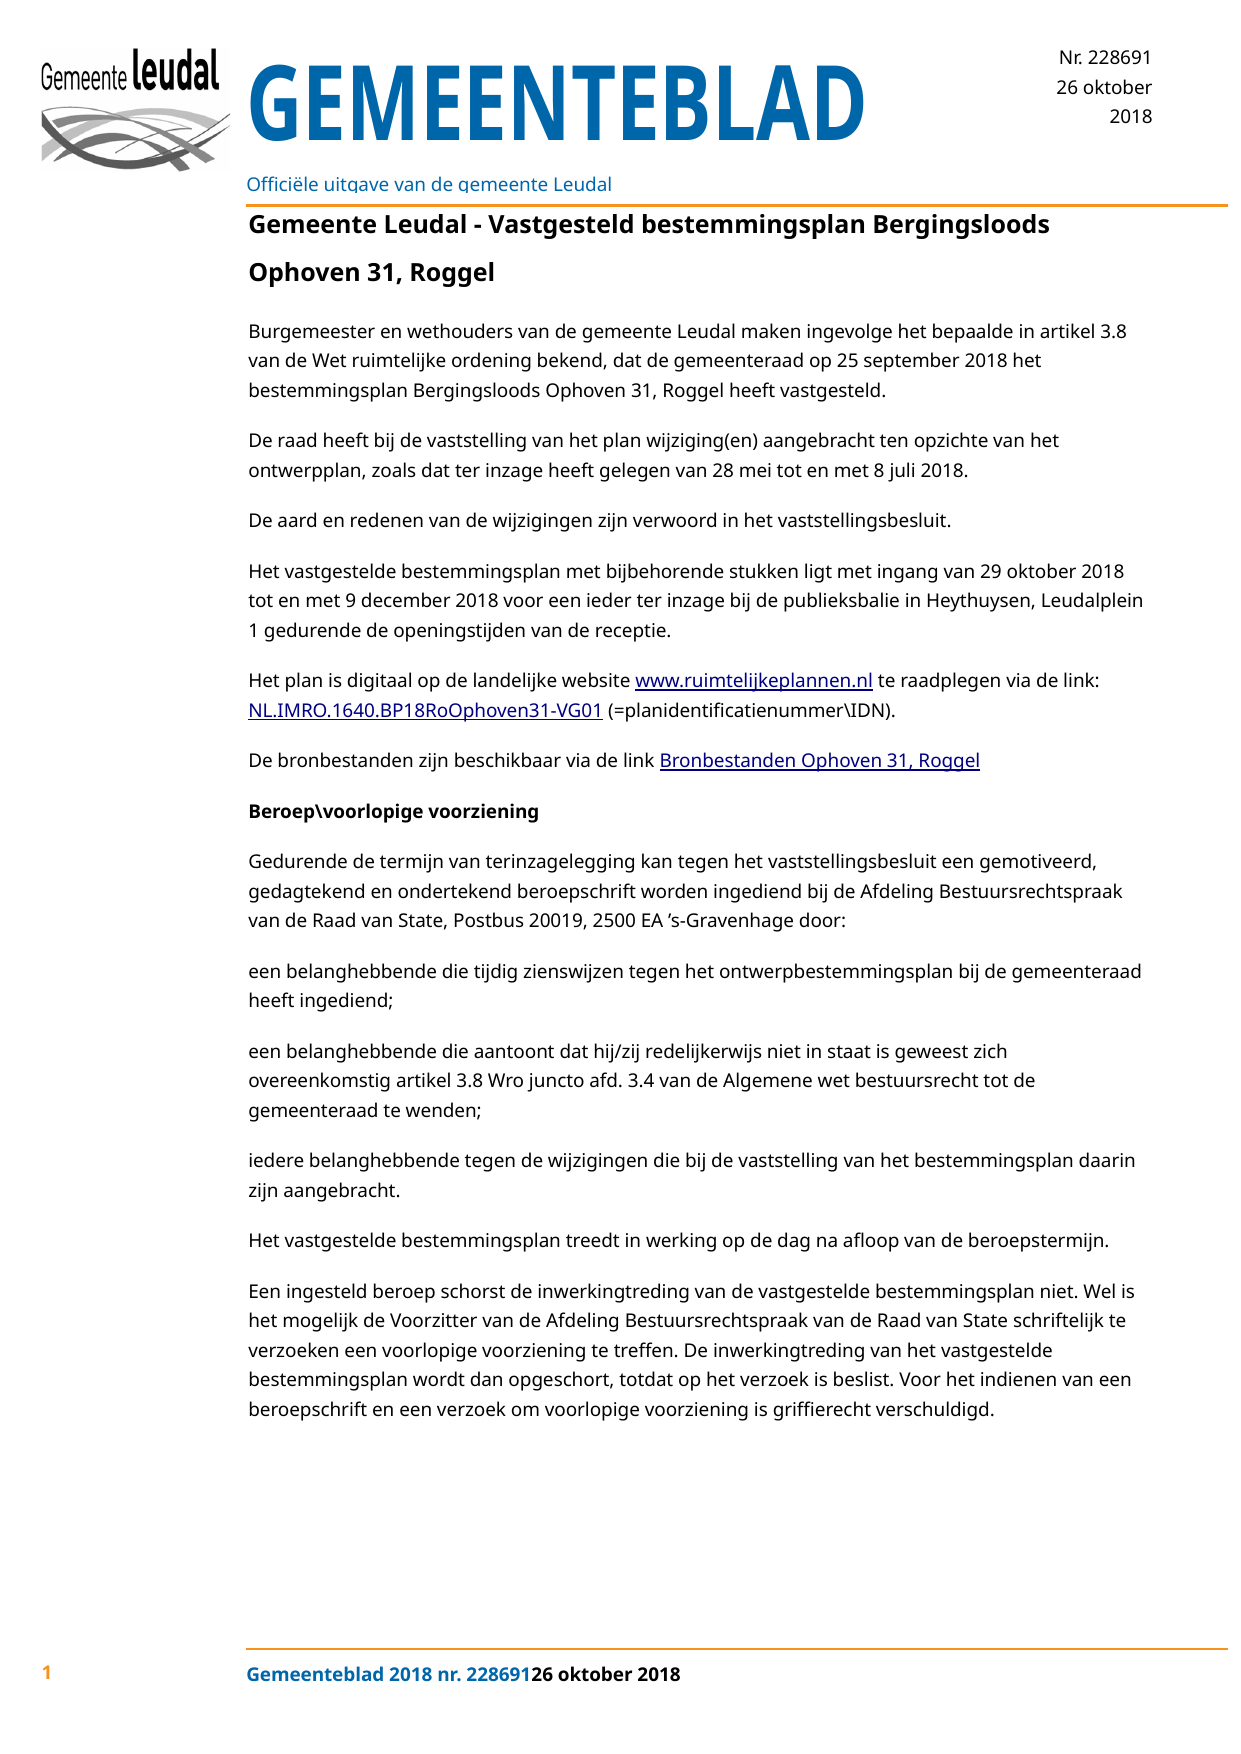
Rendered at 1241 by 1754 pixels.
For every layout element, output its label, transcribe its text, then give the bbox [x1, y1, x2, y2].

text De bronbestanden zijn beschikbaar via de link Bronbestanden Ophoven 31, Roggel [248, 747, 1152, 773]
text een belanghebbende die tijdig zienswijzen tegen het ontwerpbestemmingsplan bij de gemeenteraad heeft ingediend; [248, 958, 1152, 1013]
text Gemeente Leudal - Vastgesteld bestemmingsplan Bergingsloods Ophoven 31, Roggel [248, 207, 1152, 288]
text Burgemeester en wethouders van de gemeente Leudal maken ingevolge het bepaalde in artikel 3.8 van de Wet ruimtelijke ordening bekend, dat de gemeenteraad op 25 september 2018 het bestemmingsplan Bergingsloods Ophoven 31, Roggel heeft vastgesteld. [248, 318, 1152, 403]
text Het vastgestelde bestemmingsplan met bijbehorende stukken ligt met ingang van 29 oktober 2018 tot en met 9 december 2018 voor een ieder ter inzage bij de publieksbalie in Heythuysen, Leudalplein 1 gedurende de openingstijden van de receptie. [248, 558, 1152, 643]
text een belanghebbende die aantoont dat hij/zij redelijkerwijs niet in staat is geweest zich overeenkomstig artikel 3.8 Wro juncto afd. 3.4 van de Algemene wet bestuursrecht tot de gemeenteraad te wenden; [248, 1038, 1152, 1123]
text iedere belanghebbende tegen de wijzigingen die bij de vaststelling van het bestemmingsplan daarin zijn aangebracht. [248, 1147, 1152, 1203]
text Beroep\voorlopige voorziening [248, 798, 1152, 824]
picture [41, 47, 231, 172]
text De raad heeft bij de vaststelling van het plan wijziging(en) aangebracht ten opzichte van het ontwerpplan, zoals dat ter inzage heeft gelegen van 28 mei tot en met 8 juli 2018. [248, 427, 1152, 483]
text Een ingesteld beroep schorst de inwerkingtreding van de vastgestelde bestemmingsplan niet. Wel is het mogelijk de Voorzitter van de Afdeling Bestuursrechtspraak van de Raad van State schriftelijk te verzoeken een voorlopige voorziening te treffen. De inwerkingtreding van het vastgestelde bestemmingsplan wordt dan opgeschort, totdat op het verzoek is beslist. Voor het indienen van een beroepschrift en een verzoek om voorlopige voorziening is griffierecht verschuldigd. [248, 1278, 1152, 1422]
text Het vastgestelde bestemmingsplan treedt in werking op de dag na afloop van de beroepstermijn. [248, 1227, 1152, 1253]
text De aard en redenen van de wijzigingen zijn verwoord in het vaststellingsbesluit. [248, 507, 1152, 533]
text Gedurende de termijn van terinzagelegging kan tegen het vaststellingsbesluit een gemotiveerd, gedagtekend en ondertekend beroepschrift worden ingediend bij de Afdeling Bestuursrechtspraak van de Raad van State, Postbus 20019, 2500 EA ’s-Gravenhage door: [248, 848, 1152, 933]
text Het plan is digitaal op de landelijke website www.ruimtelijkeplannen.nl te raadplegen via de link: NL.IMRO.1640.BP18RoOphoven31-VG01 (=planidentificatienummer\IDN). [248, 667, 1152, 723]
